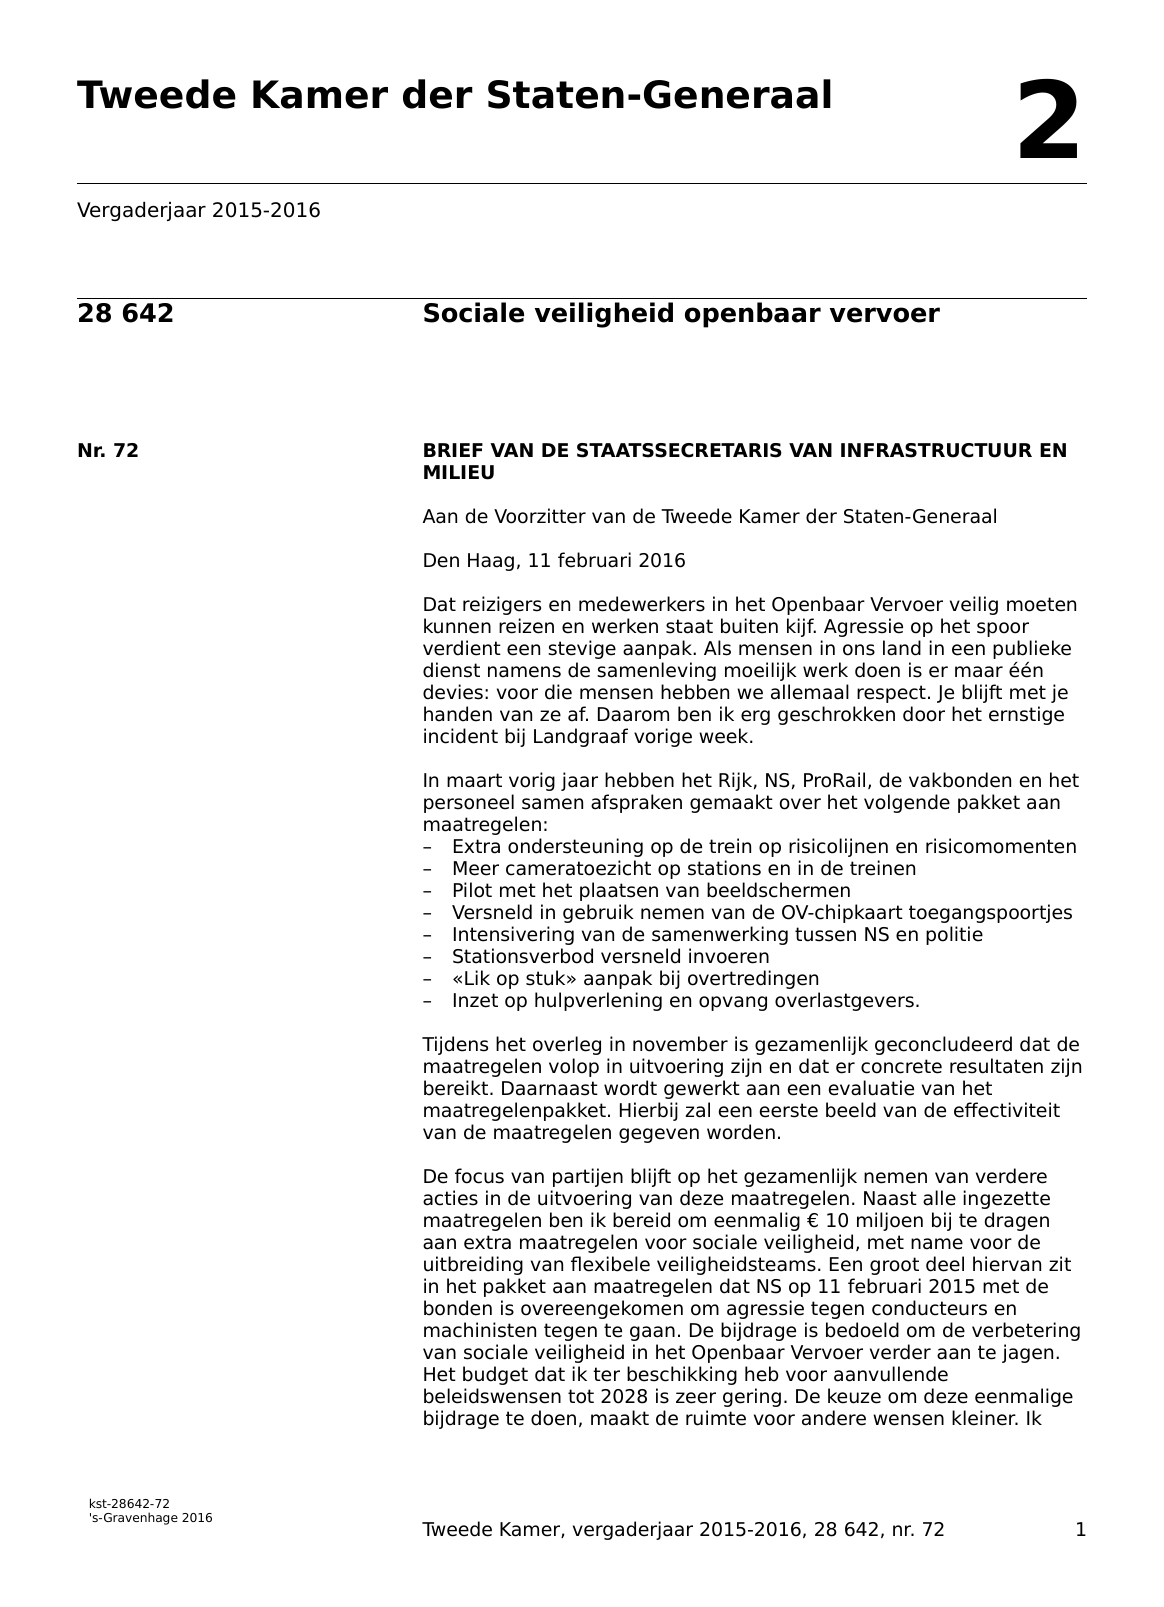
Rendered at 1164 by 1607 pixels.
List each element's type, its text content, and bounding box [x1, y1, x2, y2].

text – Intensivering van de samenwerking tussen NS en politie [422, 924, 1087, 946]
subtitle 28 642 Sociale veiligheid openbaar vervoer [77, 299, 1087, 329]
text – Extra ondersteuning op de trein op risicolijnen en risicomomenten [422, 836, 1087, 858]
text kst-28642-72 [88, 1497, 323, 1511]
text In maart vorig jaar hebben het Rijk, NS, ProRail, de vakbonden en het personeel samen afspraken gemaakt over het volgende pakket aan maatregelen: [422, 770, 1087, 836]
text Het budget dat ik ter beschikking heb voor aanvullende beleidswensen tot 2028 is zeer gering. De keuze om deze eenmalige bijdrage te doen, maakt de ruimte voor andere wensen kleiner. Ik [422, 1364, 1087, 1430]
text Aan de Voorzitter van de Tweede Kamer der Staten-Generaal [422, 506, 1087, 528]
text – Stationsverbod versneld invoeren [422, 946, 1087, 968]
text – «Lik op stuk» aanpak bij overtredingen [422, 968, 1087, 990]
table_header Tweede Kamer der Staten-Generaal [77, 59, 886, 183]
text De focus van partijen blijft op het gezamenlijk nemen van verdere acties in de uitvoering van deze maatregelen. Naast alle ingezette maatregelen ben ik bereid om eenmalig € 10 miljoen bij te dragen aan extra maatregelen voor sociale veiligheid, met name voor de uitbreiding van flexibele veiligheidsteams. Een groot deel hiervan zit in het pakket aan maatregelen dat NS op 11 februari 2015 met de bonden is overeengekomen om agressie tegen conducteurs en machinisten tegen te gaan. De bijdrage is bedoeld om de verbetering van sociale veiligheid in het Openbaar Vervoer verder aan te jagen. [422, 1166, 1087, 1364]
text – Pilot met het plaatsen van beeldschermen [422, 880, 1087, 902]
table_cell Vergaderjaar 2015-2016 [77, 184, 1087, 298]
text – Inzet op hulpverlening en opvang overlastgevers. [422, 990, 1087, 1012]
subtitle Nr. 72 BRIEF VAN DE STAATSSECRETARIS VAN INFRASTRUCTUUR EN MILIEU [77, 440, 1087, 484]
table_header 2 [886, 59, 1087, 183]
text – Meer cameratoezicht op stations en in de treinen [422, 858, 1087, 880]
text Dat reizigers en medewerkers in het Openbaar Vervoer veilig moeten kunnen reizen en werken staat buiten kijf. Agressie op het spoor verdient een stevige aanpak. Als mensen in ons land in een publieke dienst namens de samenleving moeilijk werk doen is er maar één devies: voor die mensen hebben we allemaal respect. Je blijft met je handen van ze af. Daarom ben ik erg geschrokken door het ernstige incident bij Landgraaf vorige week. [422, 594, 1087, 748]
text – Versneld in gebruik nemen van de OV-chipkaart toegangspoortjes [422, 902, 1087, 924]
text Tijdens het overleg in november is gezamenlijk geconcludeerd dat de maatregelen volop in uitvoering zijn en dat er concrete resultaten zijn bereikt. Daarnaast wordt gewerkt aan een evaluatie van het maatregelenpakket. Hierbij zal een eerste beeld van de effectiviteit van de maatregelen gegeven worden. [422, 1034, 1087, 1144]
text 's-Gravenhage 2016 [88, 1511, 323, 1525]
text Den Haag, 11 februari 2016 [422, 550, 1087, 572]
